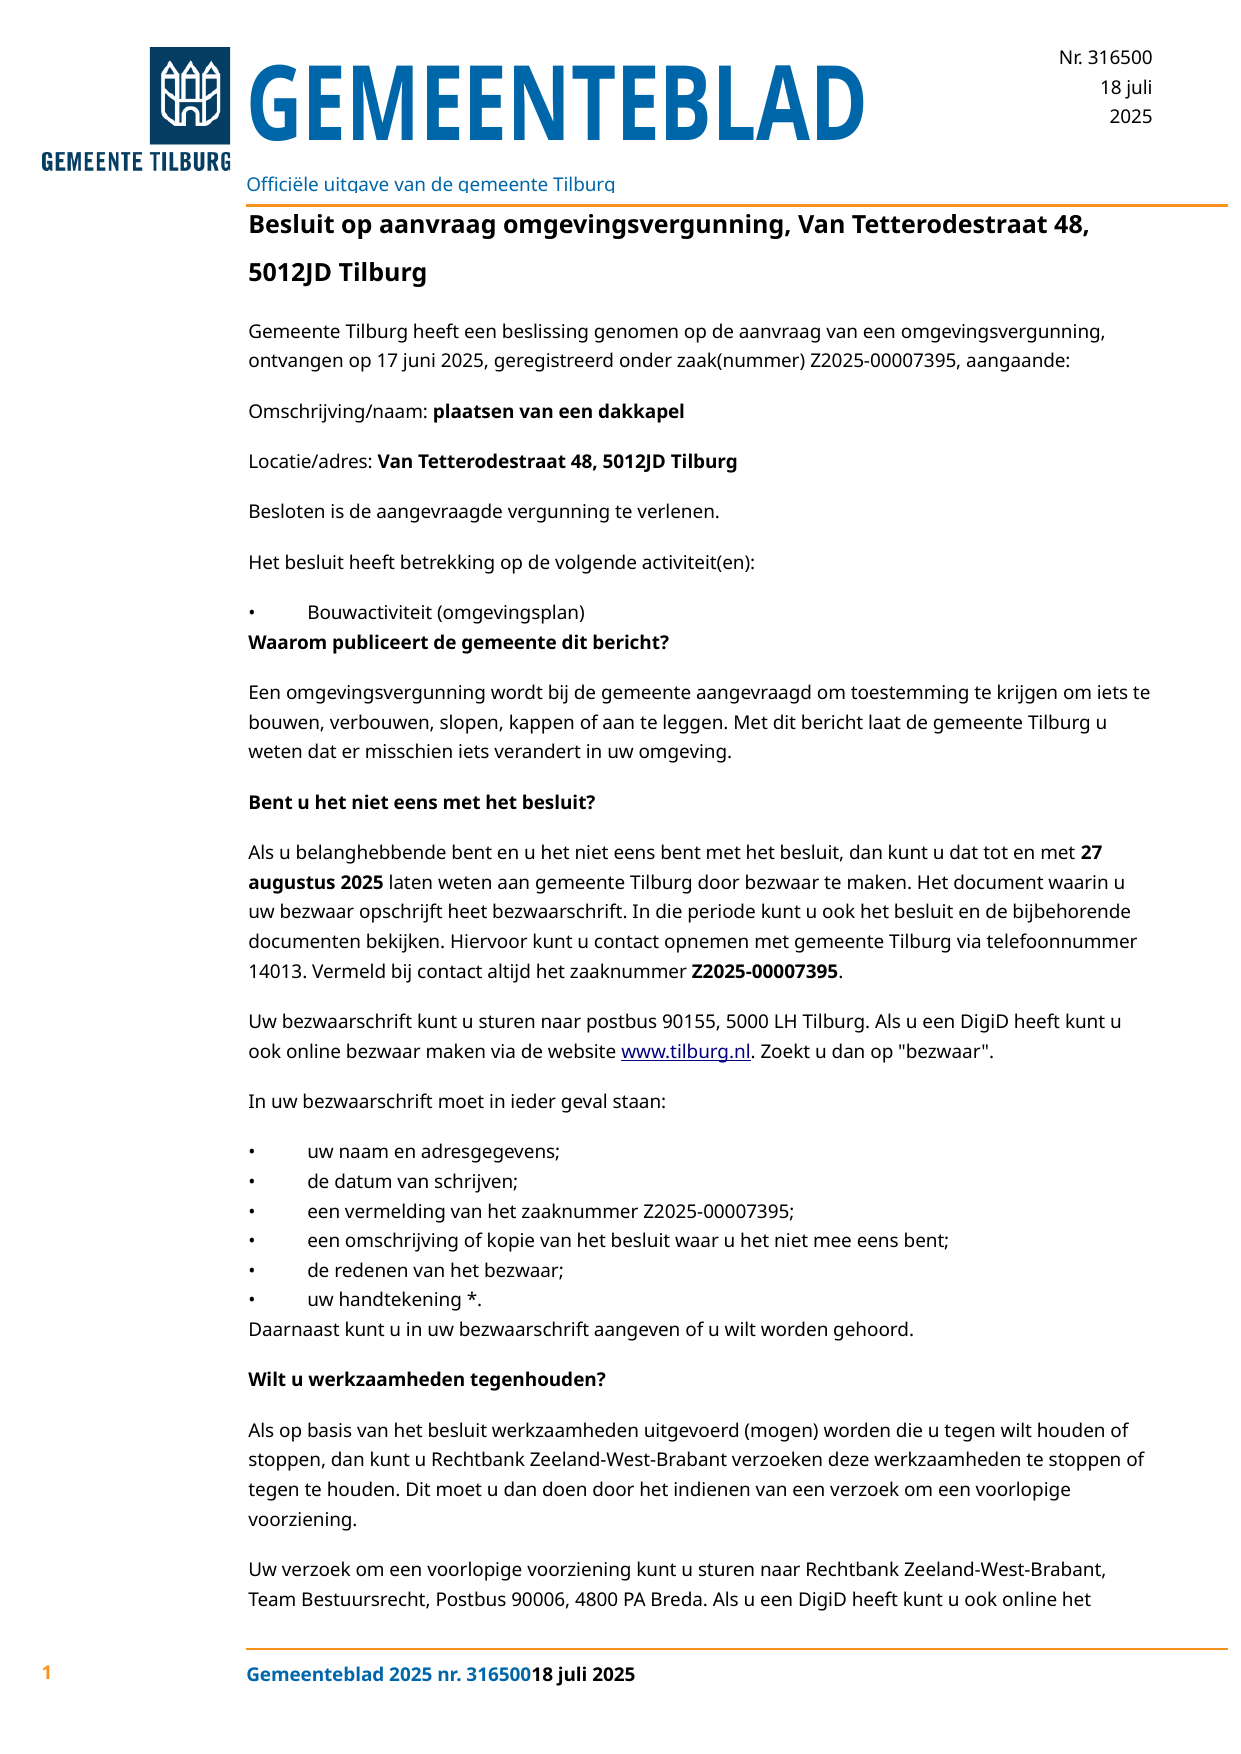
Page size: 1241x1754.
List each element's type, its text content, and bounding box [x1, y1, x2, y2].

text Omschrijving/naam: plaatsen van een dakkapel [248, 398, 1152, 424]
list uw handtekening *. [248, 1287, 1152, 1312]
text Besloten is de aangevraagde vergunning te verlenen. [248, 499, 1152, 524]
text Het besluit heeft betrekking op de volgende activiteit(en): [248, 549, 1152, 575]
list uw naam en adresgegevens; [248, 1139, 1152, 1164]
text Als u belanghebbende bent en u het niet eens bent met het besluit, dan kunt u dat tot en met 27 augustus 2025 laten weten aan gemeente Tilburg door bezwaar te maken. Het document waarin u uw bezwaar opschrijft heet bezwaarschrift. In die periode kunt u ook het besluit en de bijbehorende documenten bekijken. Hiervoor kunt u contact opnemen met gemeente Tilburg via telefoonnummer 14013. Vermeld bij contact altijd het zaaknummer Z2025-00007395. [248, 839, 1152, 984]
text Bent u het niet eens met het besluit? [248, 789, 1152, 815]
text Besluit op aanvraag omgevingsvergunning, Van Tetterodestraat 48, 5012JD Tilburg [248, 207, 1152, 288]
list een omschrijving of kopie van het besluit waar u het niet mee eens bent; [248, 1227, 1152, 1253]
text Gemeente Tilburg heeft een beslissing genomen op de aanvraag van een omgevingsvergunning, ontvangen op 17 juni 2025, geregistreerd onder zaak(nummer) Z2025-00007395, aangaande: [248, 318, 1152, 373]
list Bouwactiviteit (omgevingsplan) [248, 599, 1152, 625]
text In uw bezwaarschrift moet in ieder geval staan: [248, 1088, 1152, 1114]
text Als op basis van het besluit werkzaamheden uitgevoerd (mogen) worden die u tegen wilt houden of stoppen, dan kunt u Rechtbank Zeeland-West-Brabant verzoeken deze werkzaamheden te stoppen of tegen te houden. Dit moet u dan doen door het indienen van een verzoek om een voorlopige voorziening. [248, 1417, 1152, 1532]
text Uw bezwaarschrift kunt u sturen naar postbus 90155, 5000 LH Tilburg. Als u een DigiD heeft kunt u ook online bezwaar maken via de website www.tilburg.nl. Zoekt u dan op "bezwaar". [248, 1008, 1152, 1064]
list een vermelding van het zaaknummer Z2025-00007395; [248, 1198, 1152, 1224]
text Daarnaast kunt u in uw bezwaarschrift aangeven of u wilt worden gehoord. [248, 1316, 1152, 1342]
list de datum van schrijven; [248, 1168, 1152, 1194]
text Wilt u werkzaamheden tegenhouden? [248, 1367, 1152, 1392]
text Locatie/adres: Van Tetterodestraat 48, 5012JD Tilburg [248, 448, 1152, 474]
picture [41, 47, 231, 172]
text Uw verzoek om een voorlopige voorziening kunt u sturen naar Rechtbank Zeeland-West-Brabant, Team Bestuursrecht, Postbus 90006, 4800 PA Breda. Als u een DigiD heeft kunt u ook online het [248, 1556, 1152, 1612]
text Waarom publiceert de gemeente dit bericht? [248, 629, 1152, 655]
list de redenen van het bezwaar; [248, 1257, 1152, 1283]
text Een omgevingsvergunning wordt bij de gemeente aangevraagd om toestemming te krijgen om iets te bouwen, verbouwen, slopen, kappen of aan te leggen. Met dit bericht laat de gemeente Tilburg u weten dat er misschien iets verandert in uw omgeving. [248, 679, 1152, 764]
